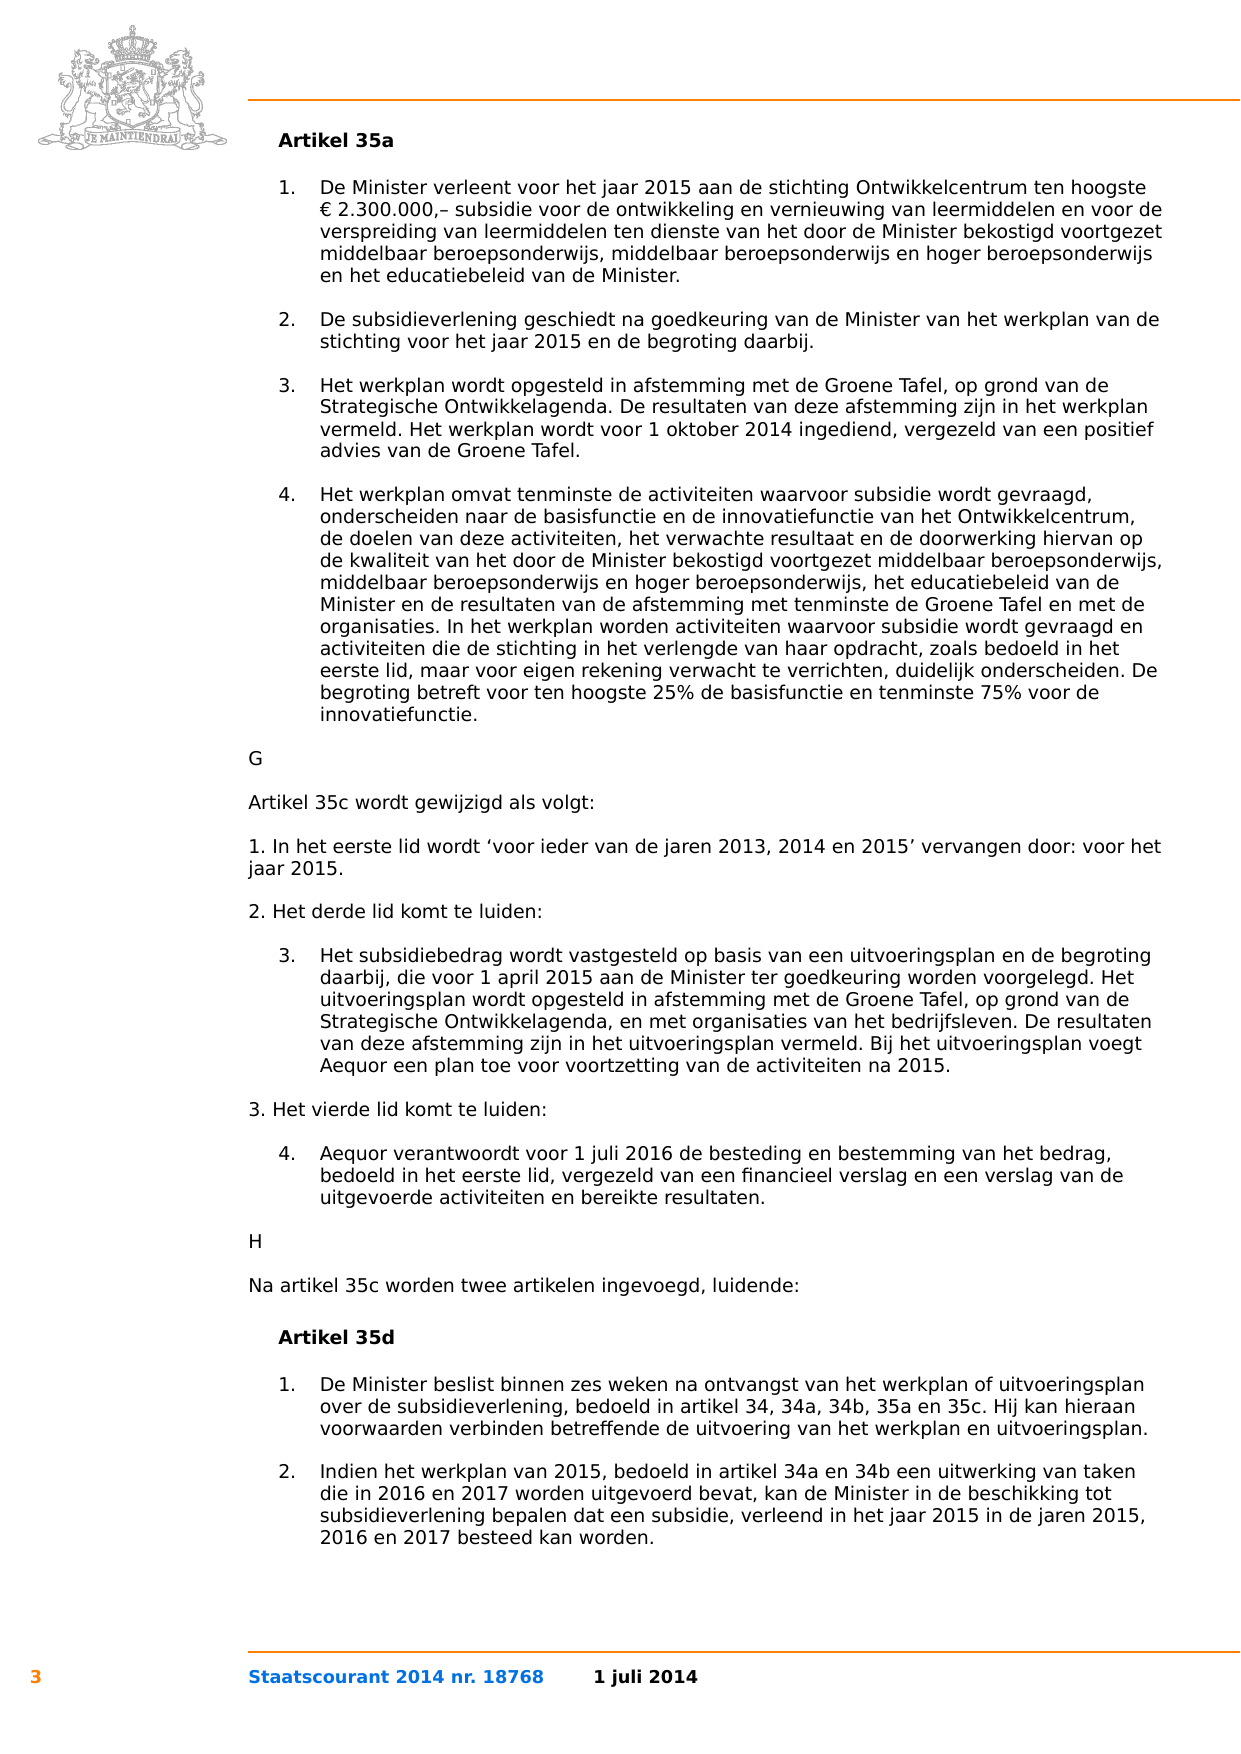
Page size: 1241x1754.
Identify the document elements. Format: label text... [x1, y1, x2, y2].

text Na artikel 35c worden twee artikelen ingevoegd, luidende: [248, 1274, 1163, 1297]
text 1. De Minister beslist binnen zes weken na ontvangst van het werkplan of uitvoeringsplan over de subsidieverlening, bedoeld in artikel 34, 34a, 34b, 35a en 35c. Hij kan hieraan voorwaarden verbinden betreffende de uitvoering van het werkplan en uitvoeringsplan. [278, 1373, 1163, 1439]
text Artikel 35c wordt gewijzigd als volgt: [248, 792, 1163, 814]
text G [248, 748, 1163, 770]
text H [248, 1231, 1163, 1253]
text 4. Aequor verantwoordt voor 1 juli 2016 de besteding en bestemming van het bedrag, bedoeld in het eerste lid, vergezeld van een financieel verslag en een verslag van de uitgevoerde activiteiten en bereikte resultaten. [278, 1143, 1163, 1209]
text 1. De Minister verleent voor het jaar 2015 aan de stichting Ontwikkelcentrum ten hoogste € 2.300.000,– subsidie voor de ontwikkeling en vernieuwing van leermiddelen en voor de verspreiding van leermiddelen ten dienste van het door de Minister bekostigd voortgezet middelbaar beroepsonderwijs, middelbaar beroepsonderwijs en hoger beroepsonderwijs en het educatiebeleid van de Minister. [278, 177, 1163, 287]
text 4. Het werkplan omvat tenminste de activiteiten waarvoor subsidie wordt gevraagd, onderscheiden naar de basisfunctie en de innovatiefunctie van het Ontwikkelcentrum, de doelen van deze activiteiten, het verwachte resultaat en de doorwerking hiervan op de kwaliteit van het door de Minister bekostigd voortgezet middelbaar beroepsonderwijs, middelbaar beroepsonderwijs en hoger beroepsonderwijs, het educatiebeleid van de Minister en de resultaten van de afstemming met tenminste de Groene Tafel en met de organisaties. In het werkplan worden activiteiten waarvoor subsidie wordt gevraagd en activiteiten die de stichting in het verlengde van haar opdracht, zoals bedoeld in het eerste lid, maar voor eigen rekening verwacht te verrichten, duidelijk onderscheiden. De begroting betreft voor ten hoogste 25% de basisfunctie en tenminste 75% voor de innovatiefunctie. [278, 484, 1163, 726]
text 2. Het derde lid komt te luiden: [248, 901, 1163, 923]
subtitle Artikel 35d [278, 1327, 1163, 1348]
text 2. De subsidieverlening geschiedt na goedkeuring van de Minister van het werkplan van de stichting voor het jaar 2015 en de begroting daarbij. [278, 309, 1163, 353]
text 1. In het eerste lid wordt ‘voor ieder van de jaren 2013, 2014 en 2015’ vervangen door: voor het jaar 2015. [248, 836, 1163, 879]
picture [38, 25, 227, 150]
text 3. Het vierde lid komt te luiden: [248, 1099, 1163, 1121]
text 3. Het werkplan wordt opgesteld in afstemming met de Groene Tafel, op grond van de Strategische Ontwikkelagenda. De resultaten van deze afstemming zijn in het werkplan vermeld. Het werkplan wordt voor 1 oktober 2014 ingediend, vergezeld van een positief advies van de Groene Tafel. [278, 374, 1163, 462]
text 3. Het subsidiebedrag wordt vastgesteld op basis van een uitvoeringsplan en de begroting daarbij, die voor 1 april 2015 aan de Minister ter goedkeuring worden voorgelegd. Het uitvoeringsplan wordt opgesteld in afstemming met de Groene Tafel, op grond van de Strategische Ontwikkelagenda, en met organisaties van het bedrijfsleven. De resultaten van deze afstemming zijn in het uitvoeringsplan vermeld. Bij het uitvoeringsplan voegt Aequor een plan toe voor voortzetting van de activiteiten na 2015. [278, 945, 1163, 1077]
text 2. Indien het werkplan van 2015, bedoeld in artikel 34a en 34b een uitwerking van taken die in 2016 en 2017 worden uitgevoerd bevat, kan de Minister in de beschikking tot subsidieverlening bepalen dat een subsidie, verleend in het jaar 2015 in de jaren 2015, 2016 en 2017 besteed kan worden. [278, 1461, 1163, 1549]
subtitle Artikel 35a [278, 130, 1163, 152]
